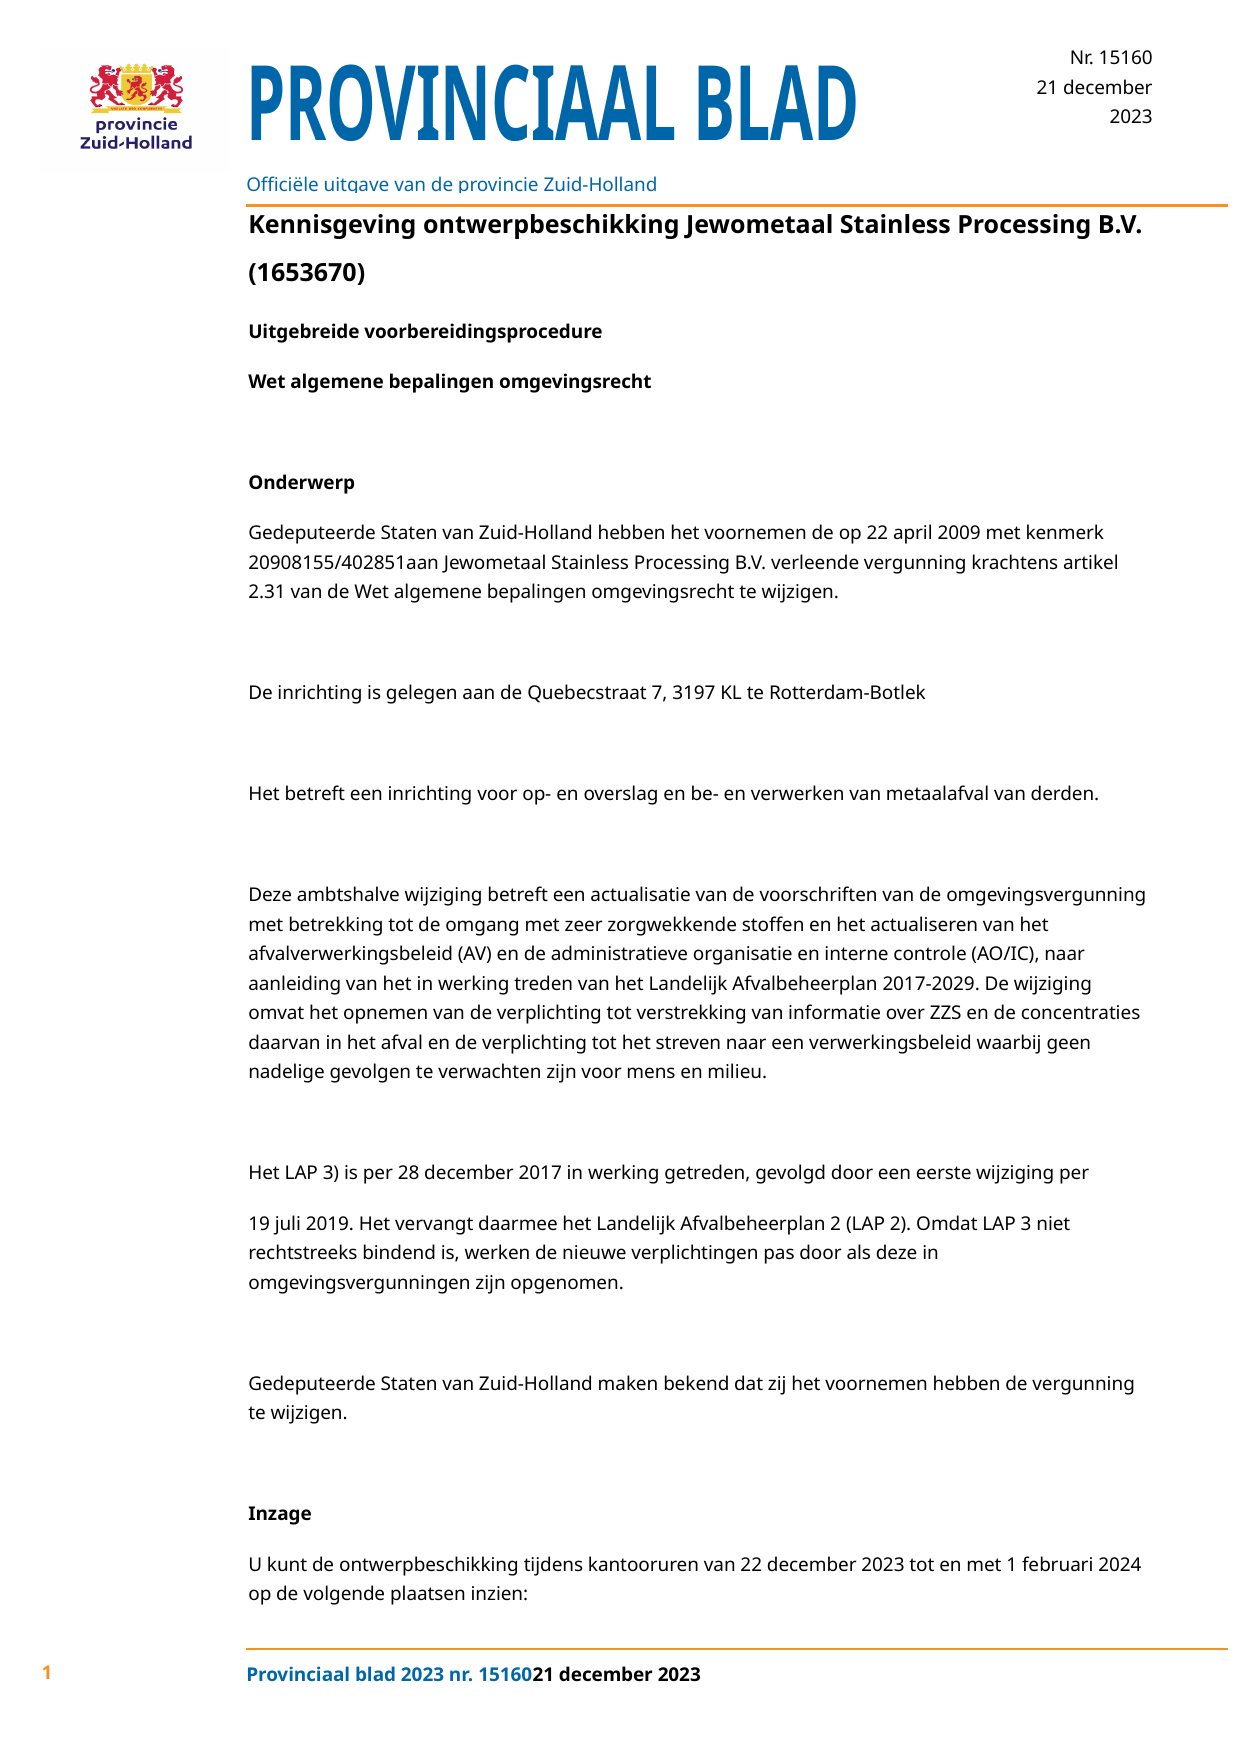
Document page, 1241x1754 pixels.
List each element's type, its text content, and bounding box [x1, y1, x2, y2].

text Het betreft een inrichting voor op- en overslag en be- en verwerken van metaalafval van derden. [248, 780, 1152, 806]
text 19 juli 2019. Het vervangt daarmee het Landelijk Afvalbeheerplan 2 (LAP 2). Omdat LAP 3 niet rechtstreeks bindend is, werken de nieuwe verplichtingen pas door als deze in omgevingsvergunningen zijn opgenomen. [248, 1210, 1152, 1295]
text Onderwerp [248, 469, 1152, 495]
picture [41, 47, 231, 172]
text De inrichting is gelegen aan de Quebecstraat 7, 3197 KL te Rotterdam-Botlek [248, 679, 1152, 705]
text Gedeputeerde Staten van Zuid-Holland hebben het voornemen de op 22 april 2009 met kenmerk 20908155/402851aan Jewometaal Stainless Processing B.V. verleende vergunning krachtens artikel 2.31 van de Wet algemene bepalingen omgevingsrecht te wijzigen. [248, 519, 1152, 604]
text Gedeputeerde Staten van Zuid-Holland maken bekend dat zij het voornemen hebben de vergunning te wijzigen. [248, 1370, 1152, 1425]
text Deze ambtshalve wijziging betreft een actualisatie van de voorschriften van de omgevingsvergunning met betrekking tot de omgang met zeer zorgwekkende stoffen en het actualiseren van het afvalverwerkingsbeleid (AV) en de administratieve organisatie en interne controle (AO/IC), naar aanleiding van het in werking treden van het Landelijk Afvalbeheerplan 2017-2029. De wijziging omvat het opnemen van de verplichting tot verstrekking van informatie over ZZS en de concentraties daarvan in het afval en de verplichting tot het streven naar een verwerkingsbeleid waarbij geen nadelige gevolgen te verwachten zijn voor mens en milieu. [248, 881, 1152, 1084]
text Kennisgeving ontwerpbeschikking Jewometaal Stainless Processing B.V. (1653670) [248, 207, 1152, 288]
text Wet algemene bepalingen omgevingsrecht [248, 368, 1152, 394]
text Inzage [248, 1500, 1152, 1526]
text Uitgebreide voorbereidingsprocedure [248, 318, 1152, 344]
text Het LAP 3) is per 28 december 2017 in werking getreden, gevolgd door een eerste wijziging per [248, 1159, 1152, 1185]
text U kunt de ontwerpbeschikking tijdens kantooruren van 22 december 2023 tot en met 1 februari 2024 op de volgende plaatsen inzien: [248, 1551, 1152, 1606]
